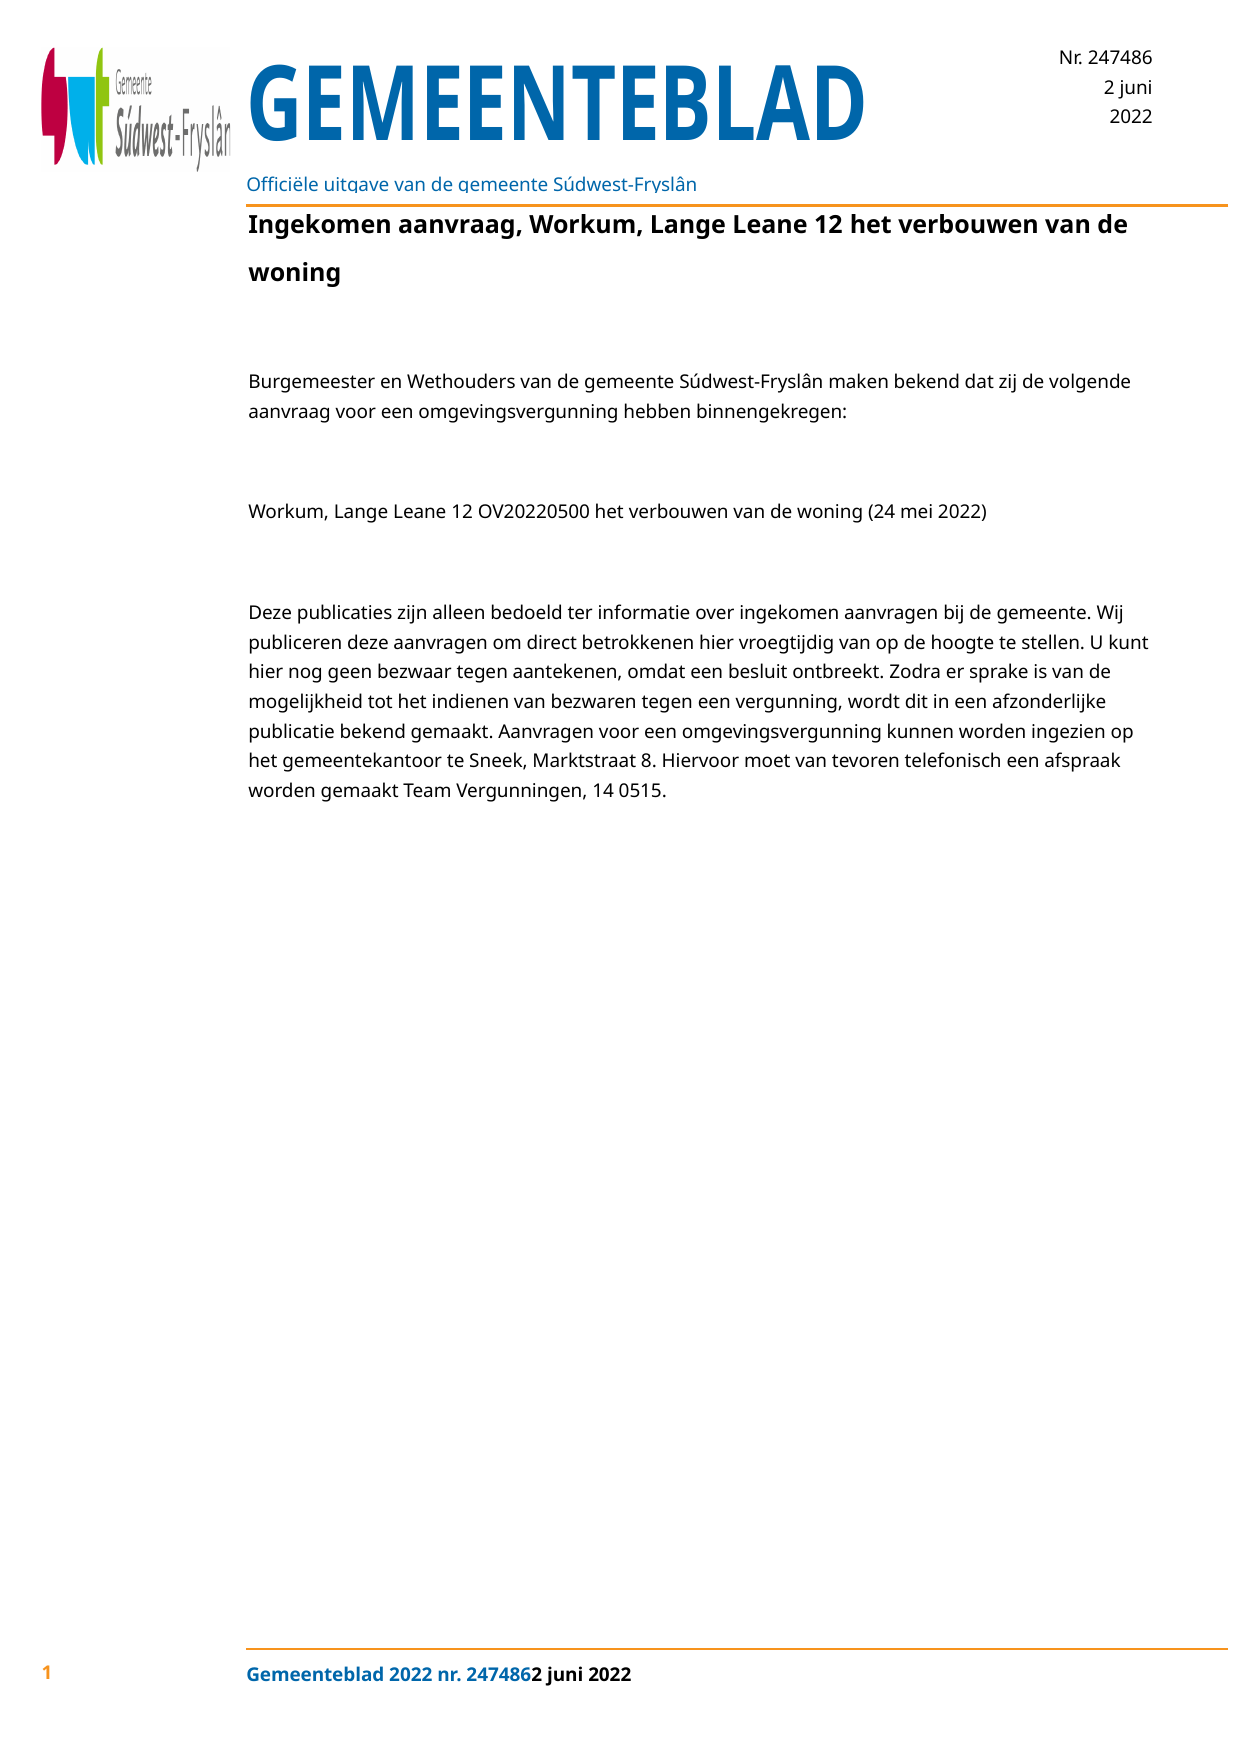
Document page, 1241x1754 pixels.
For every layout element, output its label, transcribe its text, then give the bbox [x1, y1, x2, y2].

text Deze publicaties zijn alleen bedoeld ter informatie over ingekomen aanvragen bij de gemeente. Wij publiceren deze aanvragen om direct betrokkenen hier vroegtijdig van op de hoogte te stellen. U kunt hier nog geen bezwaar tegen aantekenen, omdat een besluit ontbreekt. Zodra er sprake is van de mogelijkheid tot het indienen van bezwaren tegen een vergunning, wordt dit in een afzonderlijke publicatie bekend gemaakt. Aanvragen voor een omgevingsvergunning kunnen worden ingezien op het gemeentekantoor te Sneek, Marktstraat 8. Hiervoor moet van tevoren telefonisch een afspraak worden gemaakt Team Vergunningen, 14 0515. [248, 599, 1152, 803]
text Workum, Lange Leane 12 OV20220500 het verbouwen van de woning (24 mei 2022) [248, 499, 1152, 524]
text Burgemeester en Wethouders van de gemeente Súdwest-Fryslân maken bekend dat zij de volgende aanvraag voor een omgevingsvergunning hebben binnengekregen: [248, 368, 1152, 424]
text Ingekomen aanvraag, Workum, Lange Leane 12 het verbouwen van de woning [248, 207, 1152, 288]
picture [41, 47, 231, 172]
